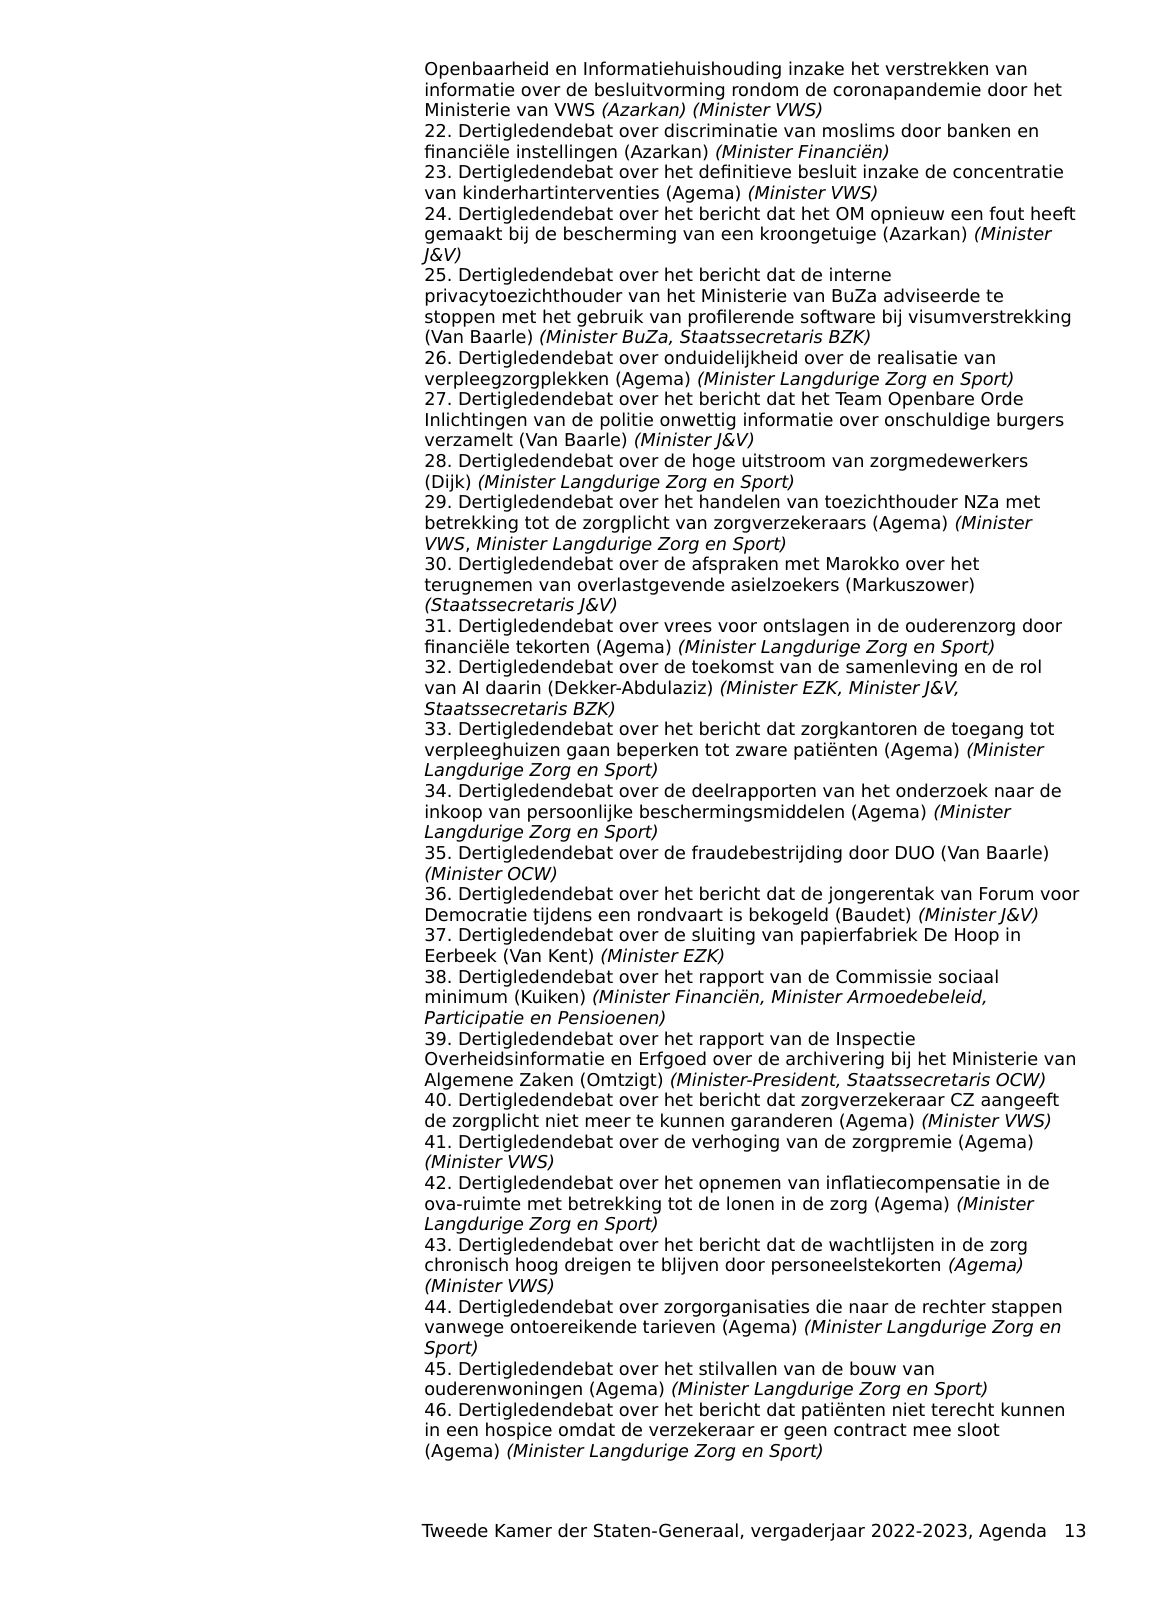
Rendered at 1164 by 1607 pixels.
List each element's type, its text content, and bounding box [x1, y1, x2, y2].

table_cell [401, 1400, 418, 1462]
table_cell [401, 925, 418, 967]
table_cell [77, 162, 401, 203]
table_cell [77, 884, 401, 925]
table_cell 34. Dertigledendebat over de deelrapporten van het onderzoek naar de inkoop van persoonlijke beschermingsmiddelen (Agema) (Minister Langdurige Zorg en Sport) [418, 781, 1087, 843]
table_cell [401, 389, 418, 451]
table_cell [77, 1173, 401, 1235]
table_cell [77, 59, 401, 121]
table_cell 31. Dertigledendebat over vrees voor ontslagen in de ouderenzorg door financiële tekorten (Agema) (Minister Langdurige Zorg en Sport) [418, 616, 1087, 657]
table_cell [77, 554, 401, 616]
table_cell [77, 781, 401, 843]
table_cell [77, 1297, 401, 1358]
table_cell 35. Dertigledendebat over de fraudebestrijding door DUO (Van Baarle) (Minister OCW) [418, 843, 1087, 884]
table_cell [77, 1400, 401, 1462]
table_cell [77, 657, 401, 719]
table_cell [401, 616, 418, 657]
table_cell 37. Dertigledendebat over de sluiting van papierfabriek De Hoop in Eerbeek (Van Kent) (Minister EZK) [418, 925, 1087, 967]
table_cell 45. Dertigledendebat over het stilvallen van de bouw van ouderenwoningen (Agema) (Minister Langdurige Zorg en Sport) [418, 1359, 1087, 1400]
table_cell [77, 1090, 401, 1132]
table_cell 29. Dertigledendebat over het handelen van toezichthouder NZa met betrekking tot de zorgplicht van zorgverzekeraars (Agema) (Minister VWS, Minister Langdurige Zorg en Sport) [418, 492, 1087, 554]
table_cell 28. Dertigledendebat over de hoge uitstroom van zorgmedewerkers (Dijk) (Minister Langdurige Zorg en Sport) [418, 451, 1087, 492]
table_cell [401, 884, 418, 925]
table_cell [77, 389, 401, 451]
table_cell 33. Dertigledendebat over het bericht dat zorgkantoren de toegang tot verpleeghuizen gaan beperken tot zware patiënten (Agema) (Minister Langdurige Zorg en Sport) [418, 719, 1087, 781]
table_cell [77, 204, 401, 265]
table_cell [401, 967, 418, 1028]
table_cell 30. Dertigledendebat over de afspraken met Marokko over het terugnemen van overlastgevende asielzoekers (Markuszower) (Staatssecretaris J&V) [418, 554, 1087, 616]
table_cell 41. Dertigledendebat over de verhoging van de zorgpremie (Agema) (Minister VWS) [418, 1132, 1087, 1173]
table_cell 46. Dertigledendebat over het bericht dat patiënten niet terecht kunnen in een hospice omdat de verzekeraar er geen contract mee sloot (Agema) (Minister Langdurige Zorg en Sport) [418, 1400, 1087, 1462]
table_cell 22. Dertigledendebat over discriminatie van moslims door banken en financiële instellingen (Azarkan) (Minister Financiën) [418, 121, 1087, 162]
table_cell [77, 719, 401, 781]
table_cell [401, 1235, 418, 1297]
table_cell [77, 348, 401, 389]
table_cell [401, 451, 418, 492]
table_cell [401, 162, 418, 203]
table_cell [77, 1029, 401, 1090]
table_cell [401, 1173, 418, 1235]
table_cell [401, 204, 418, 265]
table_cell [77, 121, 401, 162]
table_cell 26. Dertigledendebat over onduidelijkheid over de realisatie van verpleegzorgplekken (Agema) (Minister Langdurige Zorg en Sport) [418, 348, 1087, 389]
table_cell [401, 1029, 418, 1090]
table_cell [401, 843, 418, 884]
table_cell 38. Dertigledendebat over het rapport van de Commissie sociaal minimum (Kuiken) (Minister Financiën, Minister Armoedebeleid, Participatie en Pensioenen) [418, 967, 1087, 1028]
table_cell 24. Dertigledendebat over het bericht dat het OM opnieuw een fout heeft gemaakt bij de bescherming van een kroongetuige (Azarkan) (Minister J&V) [418, 204, 1087, 265]
table_cell [401, 719, 418, 781]
table_cell [77, 451, 401, 492]
table_cell [77, 265, 401, 348]
table_cell [401, 348, 418, 389]
table_cell [77, 1235, 401, 1297]
table_cell [401, 657, 418, 719]
table_cell [401, 492, 418, 554]
table_cell Openbaarheid en Informatiehuishouding inzake het verstrekken van informatie over de besluitvorming rondom de coronapandemie door het Ministerie van VWS (Azarkan) (Minister VWS) [418, 59, 1087, 121]
table_cell 36. Dertigledendebat over het bericht dat de jongerentak van Forum voor Democratie tijdens een rondvaart is bekogeld (Baudet) (Minister J&V) [418, 884, 1087, 925]
table_cell [401, 59, 418, 121]
table_cell 27. Dertigledendebat over het bericht dat het Team Openbare Orde Inlichtingen van de politie onwettig informatie over onschuldige burgers verzamelt (Van Baarle) (Minister J&V) [418, 389, 1087, 451]
table_cell [401, 781, 418, 843]
table_cell 43. Dertigledendebat over het bericht dat de wachtlijsten in de zorg chronisch hoog dreigen te blijven door personeelstekorten (Agema) (Minister VWS) [418, 1235, 1087, 1297]
table_cell [401, 1359, 418, 1400]
table_cell 39. Dertigledendebat over het rapport van de Inspectie Overheidsinformatie en Erfgoed over de archivering bij het Ministerie van Algemene Zaken (Omtzigt) (Minister-President, Staatssecretaris OCW) [418, 1029, 1087, 1090]
table_cell [401, 121, 418, 162]
table_cell 40. Dertigledendebat over het bericht dat zorgverzekeraar CZ aangeeft de zorgplicht niet meer te kunnen garanderen (Agema) (Minister VWS) [418, 1090, 1087, 1132]
table_cell [401, 265, 418, 348]
table_cell [77, 492, 401, 554]
table_cell [77, 925, 401, 967]
table_cell [77, 843, 401, 884]
table_cell [401, 1297, 418, 1358]
table_cell 32. Dertigledendebat over de toekomst van de samenleving en de rol van AI daarin (Dekker-Abdulaziz) (Minister EZK, Minister J&V, Staatssecretaris BZK) [418, 657, 1087, 719]
table_cell [77, 967, 401, 1028]
table_cell 23. Dertigledendebat over het definitieve besluit inzake de concentratie van kinderhartinterventies (Agema) (Minister VWS) [418, 162, 1087, 203]
table_cell [401, 1090, 418, 1132]
table_cell 44. Dertigledendebat over zorgorganisaties die naar de rechter stappen vanwege ontoereikende tarieven (Agema) (Minister Langdurige Zorg en Sport) [418, 1297, 1087, 1358]
table_cell 42. Dertigledendebat over het opnemen van inflatiecompensatie in de ova-ruimte met betrekking tot de lonen in de zorg (Agema) (Minister Langdurige Zorg en Sport) [418, 1173, 1087, 1235]
table_cell [401, 554, 418, 616]
table_cell [77, 616, 401, 657]
table_cell 25. Dertigledendebat over het bericht dat de interne privacytoezichthouder van het Ministerie van BuZa adviseerde te stoppen met het gebruik van profilerende software bij visumverstrekking (Van Baarle) (Minister BuZa, Staatssecretaris BZK) [418, 265, 1087, 348]
table_cell [401, 1132, 418, 1173]
table_cell [77, 1132, 401, 1173]
table_cell [77, 1359, 401, 1400]
